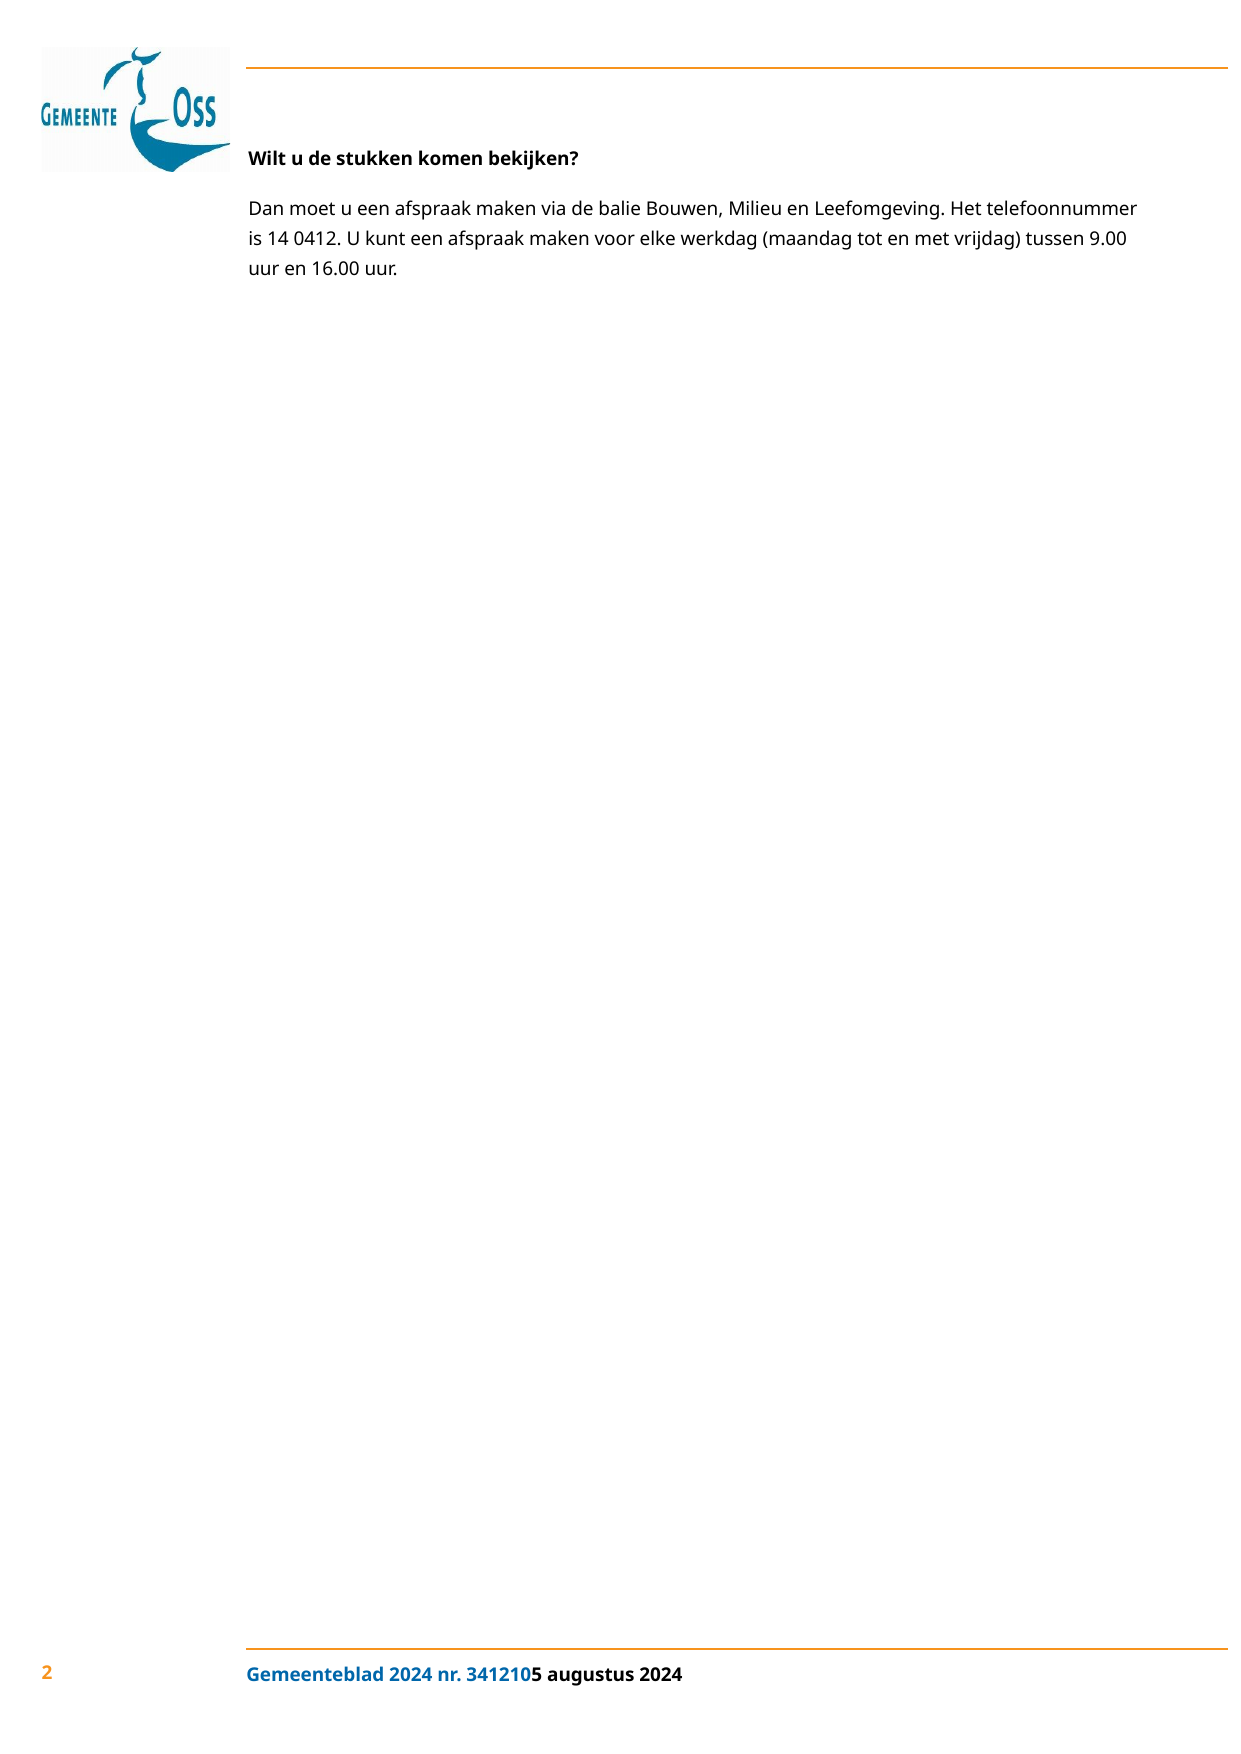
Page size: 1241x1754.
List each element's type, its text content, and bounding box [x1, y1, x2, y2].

text Dan moet u een afspraak maken via de balie Bouwen, Milieu en Leefomgeving. Het telefoonnummer is 14 0412. U kunt een afspraak maken voor elke werkdag (maandag tot en met vrijdag) tussen 9.00 uur en 16.00 uur. [248, 196, 1152, 281]
picture [41, 47, 231, 172]
text Wilt u de stukken komen bekijken? [248, 145, 1152, 171]
